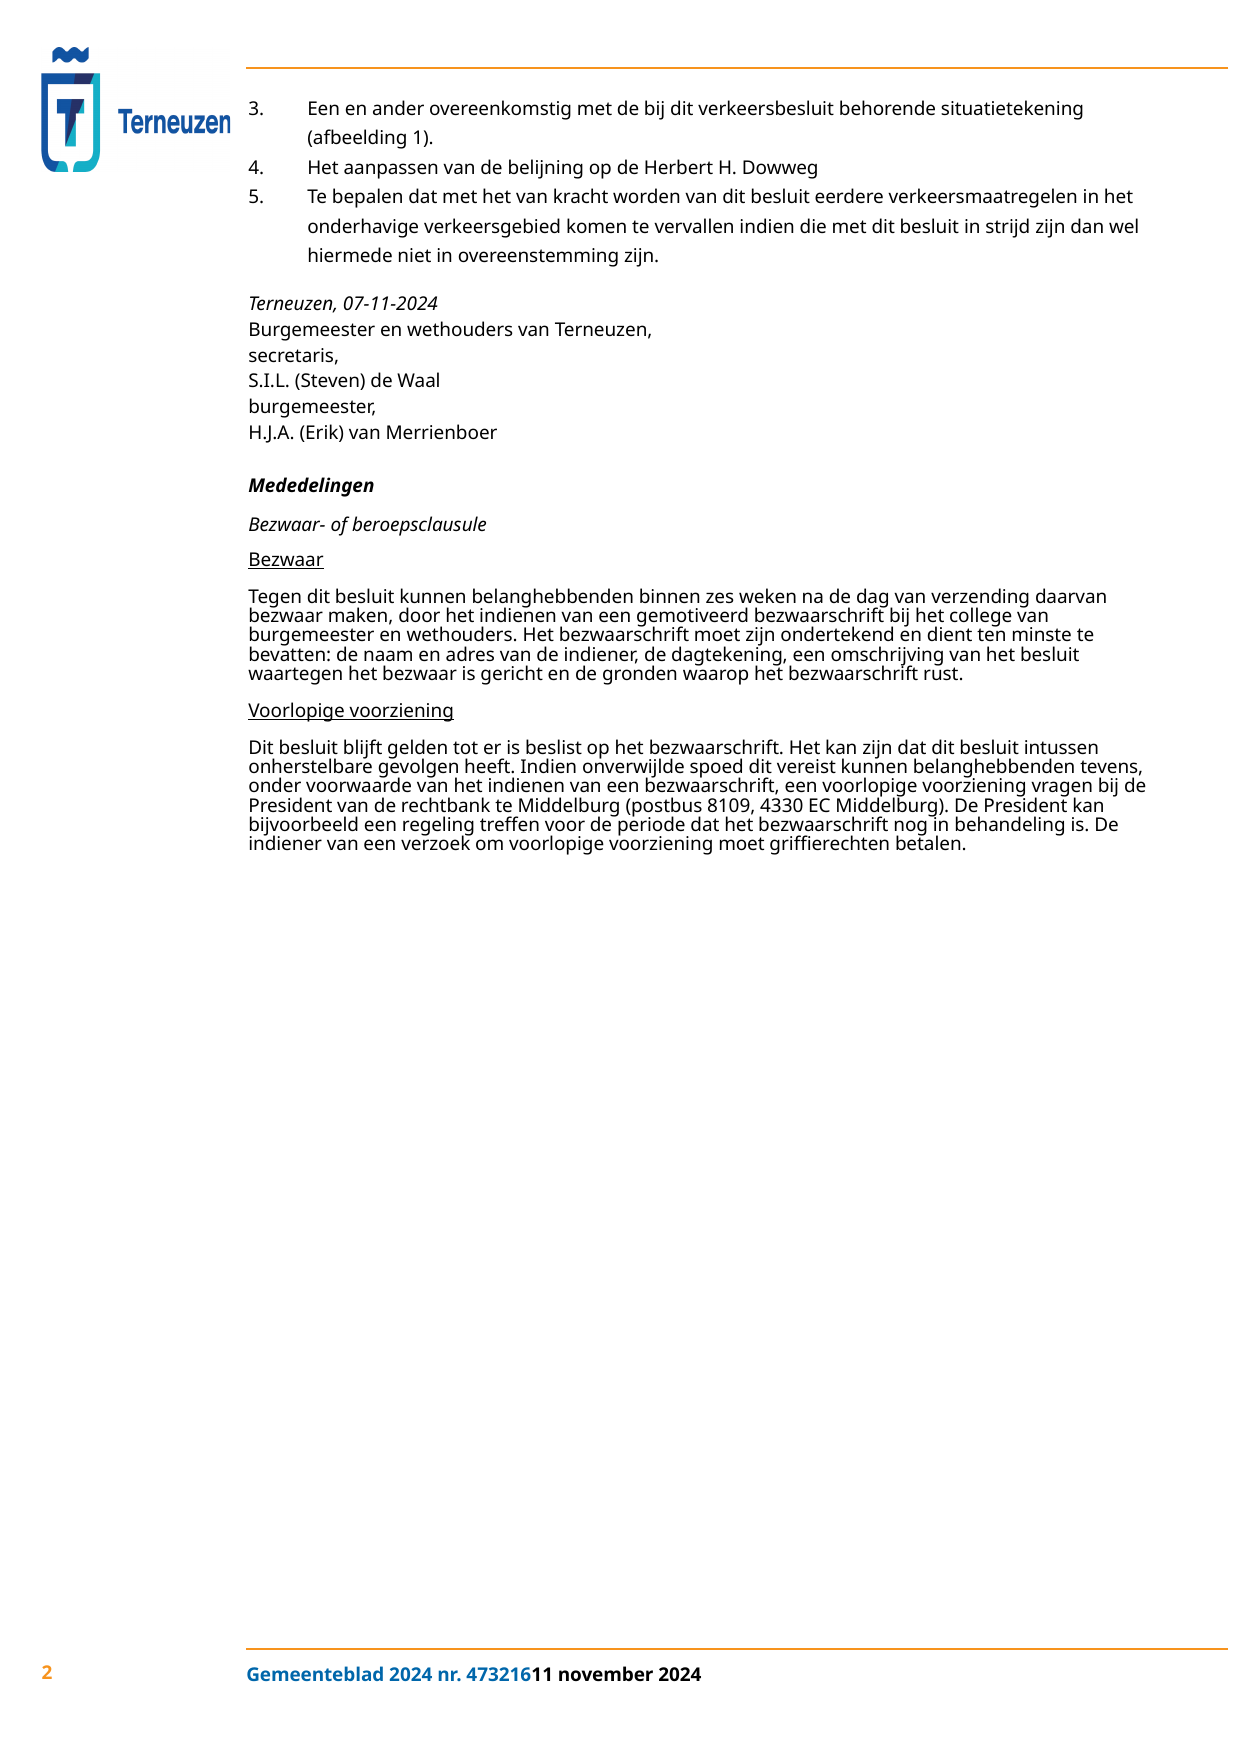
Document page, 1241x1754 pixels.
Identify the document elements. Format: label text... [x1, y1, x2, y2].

text Bezwaar- of beroepsclausule [248, 511, 1152, 537]
list Het aanpassen van de belijning op de Herbert H. Dowweg [248, 154, 1152, 180]
text secretaris, [248, 342, 1152, 368]
text Bezwaar [248, 551, 1152, 570]
text S.I.L. (Steven) de Waal [248, 368, 1152, 393]
text Burgemeester en wethouders van Terneuzen, [248, 316, 1152, 342]
text Tegen dit besluit kunnen belanghebbenden binnen zes weken na de dag van verzending daarvan bezwaar maken, door het indienen van een gemotiveerd bezwaarschrift bij het college van burgemeester en wethouders. Het bezwaarschrift moet zijn ondertekend en dient ten minste te bevatten: de naam en adres van de indiener, de dagtekening, een omschrijving van het besluit waartegen het bezwaar is gericht en de gronden waarop het bezwaarschrift rust. [248, 588, 1152, 684]
text Mededelingen [248, 472, 1152, 498]
text Dit besluit blijft gelden tot er is beslist op het bezwaarschrift. Het kan zijn dat dit besluit intussen onherstelbare gevolgen heeft. Indien onverwijlde spoed dit vereist kunnen belanghebbenden tevens, onder voorwaarde van het indienen van een bezwaarschrift, een voorlopige voorziening vragen bij de President van de rechtbank te Middelburg (postbus 8109, 4330 EC Middelburg). De President kan bijvoorbeeld een regeling treffen voor de periode dat het bezwaarschrift nog in behandeling is. De indiener van een verzoek om voorlopige voorziening moet griffierechten betalen. [248, 739, 1152, 854]
text Voorlopige voorziening [248, 702, 1152, 721]
text H.J.A. (Erik) van Merrienboer [248, 419, 1152, 445]
list Te bepalen dat met het van kracht worden van dit besluit eerdere verkeersmaatregelen in het onderhavige verkeersgebied komen te vervallen indien die met dit besluit in strijd zijn dan wel hiermede niet in overeenstemming zijn. [248, 183, 1152, 268]
picture [41, 47, 231, 172]
list Een en ander overeenkomstig met de bij dit verkeersbesluit behorende situatietekening (afbeelding 1). [248, 95, 1152, 150]
text burgemeester, [248, 393, 1152, 419]
text Terneuzen, 07-11-2024 [248, 291, 1152, 316]
